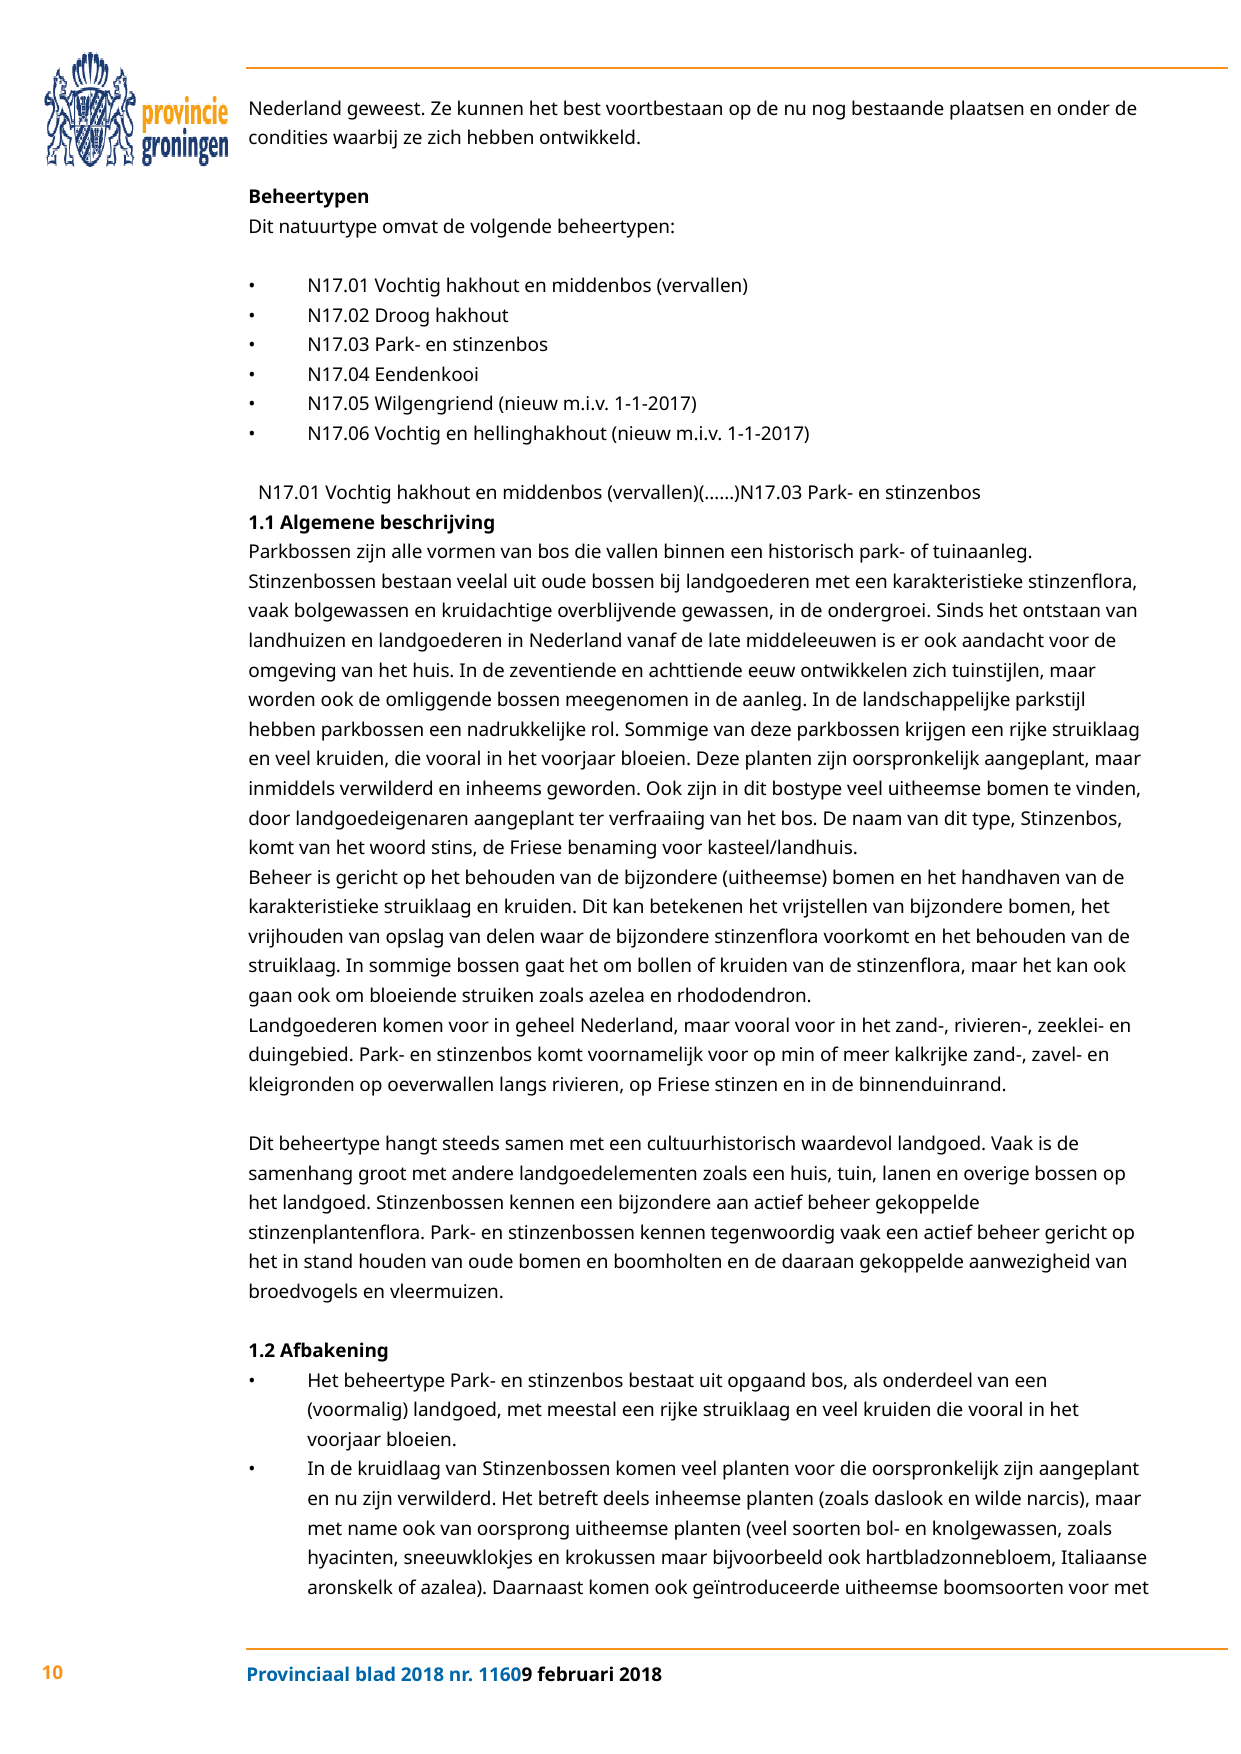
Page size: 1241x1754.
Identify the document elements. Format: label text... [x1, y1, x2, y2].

text N17.01 Vochtig hakhout en middenbos (vervallen)(……)N17.03 Park- en stinzenbos [248, 479, 1152, 505]
text Dit natuurtype omvat de volgende beheertypen: [248, 213, 1152, 239]
text 1.1 Algemene beschrijving [248, 509, 1152, 535]
text Dit beheertype hangt steeds samen met een cultuurhistorisch waardevol landgoed. Vaak is de samenhang groot met andere landgoedelementen zoals een huis, tuin, lanen en overige bossen op het landgoed. Stinzenbossen kennen een bijzondere aan actief beheer gekoppelde stinzenplantenflora. Park- en stinzenbossen kennen tegenwoordig vaak een actief beheer gericht op het in stand houden van oude bomen en boomholten en de daaraan gekoppelde aanwezigheid van broedvogels en vleermuizen. [248, 1130, 1152, 1304]
list N17.04 Eendenkooi [248, 361, 1152, 387]
list N17.03 Park- en stinzenbos [248, 331, 1152, 357]
picture [41, 47, 231, 172]
text Nederland geweest. Ze kunnen het best voortbestaan op de nu nog bestaande plaatsen en onder de condities waarbij ze zich hebben ontwikkeld. [248, 95, 1152, 150]
list In de kruidlaag van Stinzenbossen komen veel planten voor die oorspronkelijk zijn aangeplant en nu zijn verwilderd. Het betreft deels inheemse planten (zoals daslook en wilde narcis), maar met name ook van oorsprong uitheemse planten (veel soorten bol- en knolgewassen, zoals hyacinten, sneeuwklokjes en krokussen maar bijvoorbeeld ook hartbladzonnebloem, Italiaanse aronskelk of azalea). Daarnaast komen ook geïntroduceerde uitheemse boomsoorten voor met [248, 1456, 1152, 1600]
text Beheertypen [248, 183, 1152, 209]
list N17.02 Droog hakhout [248, 302, 1152, 328]
list N17.05 Wilgengriend (nieuw m.i.v. 1-1-2017) [248, 391, 1152, 416]
list N17.01 Vochtig hakhout en middenbos (vervallen) [248, 272, 1152, 298]
text Parkbossen zijn alle vormen van bos die vallen binnen een historisch park- of tuinaanleg. Stinzenbossen bestaan veelal uit oude bossen bij landgoederen met een karakteristieke stinzenflora, vaak bolgewassen en kruidachtige overblijvende gewassen, in de ondergroei. Sinds het ontstaan van landhuizen en landgoederen in Nederland vanaf de late middeleeuwen is er ook aandacht voor de omgeving van het huis. In de zeventiende en achttiende eeuw ontwikkelen zich tuinstijlen, maar worden ook de omliggende bossen meegenomen in de aanleg. In de landschappelijke parkstijl hebben parkbossen een nadrukkelijke rol. Sommige van deze parkbossen krijgen een rijke struiklaag en veel kruiden, die vooral in het voorjaar bloeien. Deze planten zijn oorspronkelijk aangeplant, maar inmiddels verwilderd en inheems geworden. Ook zijn in dit bostype veel uitheemse bomen te vinden, door landgoedeigenaren aangeplant ter verfraaiing van het bos. De naam van dit type, Stinzenbos, komt van het woord stins, de Friese benaming voor kasteel/landhuis. [248, 538, 1152, 860]
text Beheer is gericht op het behouden van de bijzondere (uitheemse) bomen en het handhaven van de karakteristieke struiklaag en kruiden. Dit kan betekenen het vrijstellen van bijzondere bomen, het vrijhouden van opslag van delen waar de bijzondere stinzenflora voorkomt en het behouden van de struiklaag. In sommige bossen gaat het om bollen of kruiden van de stinzenflora, maar het kan ook gaan ook om bloeiende struiken zoals azelea en rhododendron. [248, 864, 1152, 1008]
list N17.06 Vochtig en hellinghakhout (nieuw m.i.v. 1-1-2017) [248, 420, 1152, 446]
list Het beheertype Park- en stinzenbos bestaat uit opgaand bos, als onderdeel van een (voormalig) landgoed, met meestal een rijke struiklaag en veel kruiden die vooral in het voorjaar bloeien. [248, 1367, 1152, 1452]
text 1.2 Afbakening [248, 1337, 1152, 1363]
text Landgoederen komen voor in geheel Nederland, maar vooral voor in het zand-, rivieren-, zeeklei- en duingebied. Park- en stinzenbos komt voornamelijk voor op min of meer kalkrijke zand-, zavel- en kleigronden op oeverwallen langs rivieren, op Friese stinzen en in de binnenduinrand. [248, 1012, 1152, 1097]
